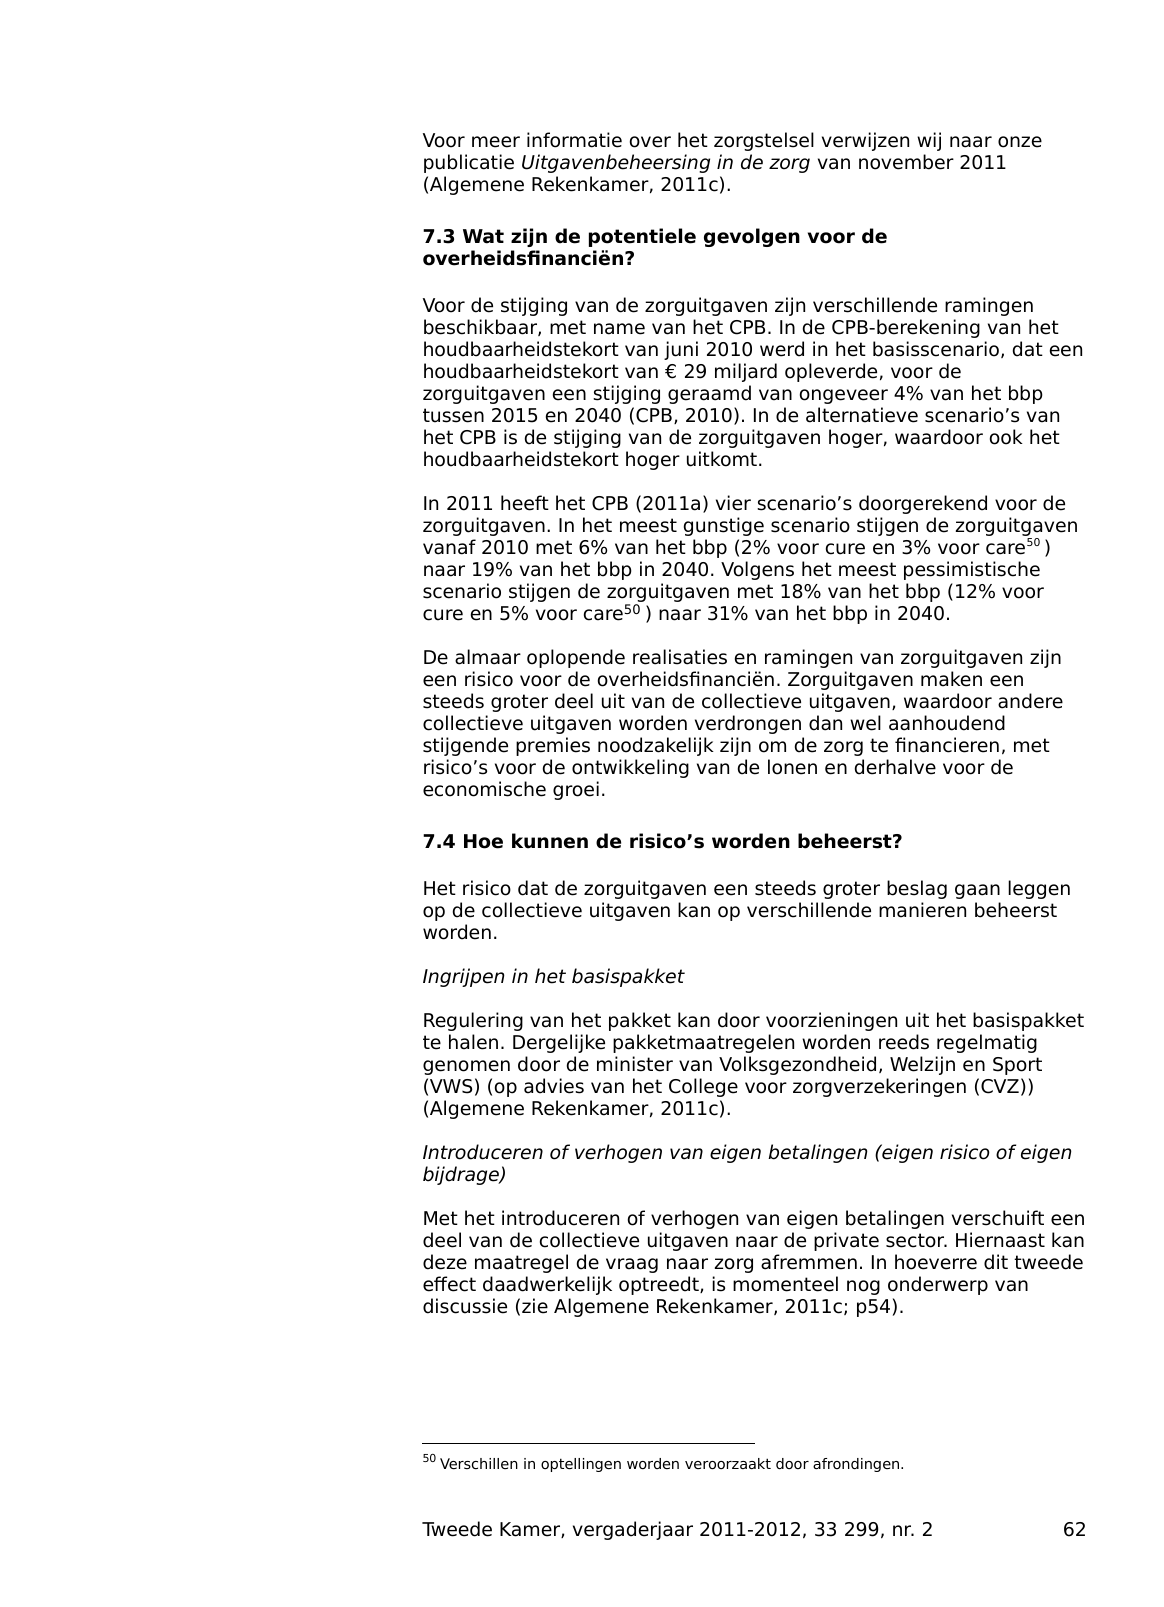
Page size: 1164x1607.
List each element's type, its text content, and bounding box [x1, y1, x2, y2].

subtitle 7.3 Wat zijn de potentiele gevolgen voor de overheidsfinanciën? [422, 226, 1087, 270]
text Met het introduceren of verhogen van eigen betalingen verschuift een deel van de collectieve uitgaven naar de private sector. Hiernaast kan deze maatregel de vraag naar zorg afremmen. In hoeverre dit tweede effect daadwerkelijk optreedt, is momenteel nog onderwerp van discussie (zie Algemene Rekenkamer, 2011c; p54). [422, 1208, 1087, 1318]
text Het risico dat de zorguitgaven een steeds groter beslag gaan leggen op de collectieve uitgaven kan op verschillende manieren beheerst worden. [422, 878, 1087, 944]
subtitle Introduceren of verhogen van eigen betalingen (eigen risico of eigen bijdrage) [422, 1142, 1087, 1186]
text De almaar oplopende realisaties en ramingen van zorguitgaven zijn een risico voor de overheidsfinanciën. Zorguitgaven maken een steeds groter deel uit van de collectieve uitgaven, waardoor andere collectieve uitgaven worden verdrongen dan wel aanhoudend stijgende premies noodzakelijk zijn om de zorg te financieren, met risico’s voor de ontwikkeling van de lonen en derhalve voor de economische groei. [422, 647, 1087, 801]
text Voor meer informatie over het zorgstelsel verwijzen wij naar onze publicatie Uitgavenbeheersing in de zorg van november 2011 (Algemene Rekenkamer, 2011c). [422, 130, 1087, 196]
text Regulering van het pakket kan door voorzieningen uit het basispakket te halen. Dergelijke pakketmaatregelen worden reeds regelmatig genomen door de minister van Volksgezondheid, Welzijn en Sport (VWS) (op advies van het College voor zorgverzekeringen (CVZ)) (Algemene Rekenkamer, 2011c). [422, 1010, 1087, 1120]
text Verschillen in optellingen worden veroorzaakt door afrondingen. [422, 1452, 1087, 1474]
text In 2011 heeft het CPB (2011a) vier scenario’s doorgerekend voor de zorguitgaven. In het meest gunstige scenario stijgen de zorguitgaven vanaf 2010 met 6% van het bbp (2% voor cure en 3% voor care) naar 19% van het bbp in 2040. Volgens het meest pessimistische scenario stijgen de zorguitgaven met 18% van het bbp (12% voor cure en 5% voor care50) naar 31% van het bbp in 2040. [422, 493, 1087, 625]
text Voor de stijging van de zorguitgaven zijn verschillende ramingen beschikbaar, met name van het CPB. In de CPB-berekening van het houdbaarheidstekort van juni 2010 werd in het basisscenario, dat een houdbaarheidstekort van € 29 miljard opleverde, voor de zorguitgaven een stijging geraamd van ongeveer 4% van het bbp tussen 2015 en 2040 (CPB, 2010). In de alternatieve scenario’s van het CPB is de stijging van de zorguitgaven hoger, waardoor ook het houdbaarheidstekort hoger uitkomt. [422, 295, 1087, 471]
subtitle 7.4 Hoe kunnen de risico’s worden beheerst? [422, 831, 1087, 853]
subtitle Ingrijpen in het basispakket [422, 966, 1087, 988]
